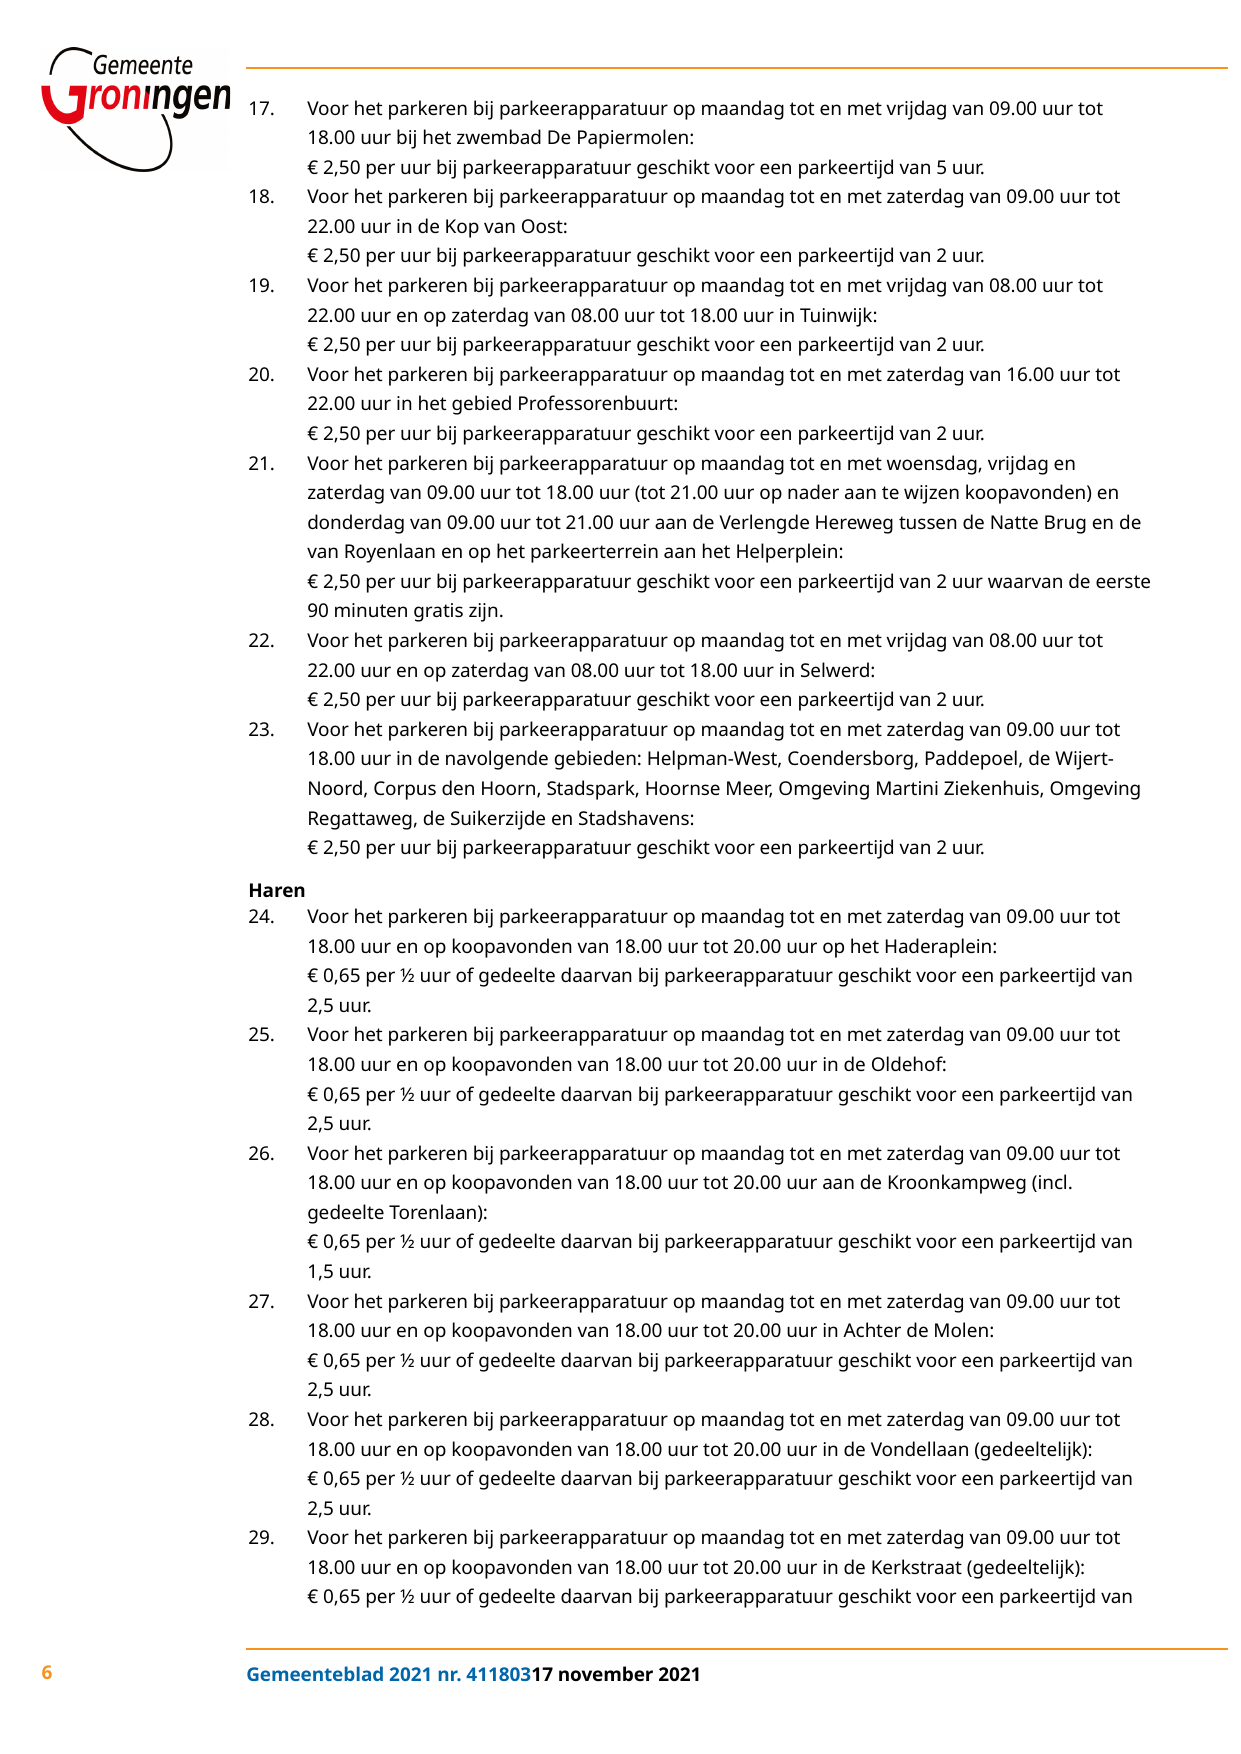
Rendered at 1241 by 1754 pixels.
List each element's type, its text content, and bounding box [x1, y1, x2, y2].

text Haren [248, 877, 1152, 903]
list € 2,50 per uur bij parkeerapparatuur geschikt voor een parkeertijd van 2 uur waarvan de eerste 90 minuten gratis zijn. [248, 568, 1152, 623]
list € 0,65 per ½ uur of gedeelte daarvan bij parkeerapparatuur geschikt voor een parkeertijd van 2,5 uur. [248, 1347, 1152, 1402]
list Voor het parkeren bij parkeerapparatuur op maandag tot en met zaterdag van 09.00 uur tot 18.00 uur en op koopavonden van 18.00 uur tot 20.00 uur aan de Kroonkampweg (incl. gedeelte Torenlaan): [248, 1140, 1152, 1225]
list Voor het parkeren bij parkeerapparatuur op maandag tot en met vrijdag van 08.00 uur tot 22.00 uur en op zaterdag van 08.00 uur tot 18.00 uur in Tuinwijk: [248, 272, 1152, 328]
list Voor het parkeren bij parkeerapparatuur op maandag tot en met zaterdag van 16.00 uur tot 22.00 uur in het gebied Professorenbuurt: [248, 361, 1152, 416]
list € 0,65 per ½ uur of gedeelte daarvan bij parkeerapparatuur geschikt voor een parkeertijd van 2,5 uur. [248, 1081, 1152, 1136]
list € 2,50 per uur bij parkeerapparatuur geschikt voor een parkeertijd van 2 uur. [248, 834, 1152, 860]
list Voor het parkeren bij parkeerapparatuur op maandag tot en met vrijdag van 09.00 uur tot 18.00 uur bij het zwembad De Papiermolen: [248, 95, 1152, 150]
list Voor het parkeren bij parkeerapparatuur op maandag tot en met zaterdag van 09.00 uur tot 22.00 uur in de Kop van Oost: [248, 183, 1152, 239]
list € 0,65 per ½ uur of gedeelte daarvan bij parkeerapparatuur geschikt voor een parkeertijd van [248, 1584, 1152, 1609]
list € 2,50 per uur bij parkeerapparatuur geschikt voor een parkeertijd van 2 uur. [248, 331, 1152, 357]
list Voor het parkeren bij parkeerapparatuur op maandag tot en met zaterdag van 09.00 uur tot 18.00 uur en op koopavonden van 18.00 uur tot 20.00 uur in Achter de Molen: [248, 1288, 1152, 1343]
list € 2,50 per uur bij parkeerapparatuur geschikt voor een parkeertijd van 2 uur. [248, 420, 1152, 446]
picture [41, 47, 231, 172]
list € 2,50 per uur bij parkeerapparatuur geschikt voor een parkeertijd van 2 uur. [248, 686, 1152, 712]
list Voor het parkeren bij parkeerapparatuur op maandag tot en met woensdag, vrijdag en zaterdag van 09.00 uur tot 18.00 uur (tot 21.00 uur op nader aan te wijzen koopavonden) en donderdag van 09.00 uur tot 21.00 uur aan de Verlengde Hereweg tussen de Natte Brug en de van Royenlaan en op het parkeerterrein aan het Helperplein: [248, 450, 1152, 564]
list € 0,65 per ½ uur of gedeelte daarvan bij parkeerapparatuur geschikt voor een parkeertijd van 2,5 uur. [248, 962, 1152, 1018]
list Voor het parkeren bij parkeerapparatuur op maandag tot en met zaterdag van 09.00 uur tot 18.00 uur en op koopavonden van 18.00 uur tot 20.00 uur in de Vondellaan (gedeeltelijk): [248, 1406, 1152, 1461]
list Voor het parkeren bij parkeerapparatuur op maandag tot en met zaterdag van 09.00 uur tot 18.00 uur en op koopavonden van 18.00 uur tot 20.00 uur in de Oldehof: [248, 1022, 1152, 1077]
list Voor het parkeren bij parkeerapparatuur op maandag tot en met vrijdag van 08.00 uur tot 22.00 uur en op zaterdag van 08.00 uur tot 18.00 uur in Selwerd: [248, 627, 1152, 683]
list € 0,65 per ½ uur of gedeelte daarvan bij parkeerapparatuur geschikt voor een parkeertijd van 1,5 uur. [248, 1229, 1152, 1284]
list Voor het parkeren bij parkeerapparatuur op maandag tot en met zaterdag van 09.00 uur tot 18.00 uur en op koopavonden van 18.00 uur tot 20.00 uur op het Haderaplein: [248, 903, 1152, 958]
list € 2,50 per uur bij parkeerapparatuur geschikt voor een parkeertijd van 5 uur. [248, 154, 1152, 180]
list € 0,65 per ½ uur of gedeelte daarvan bij parkeerapparatuur geschikt voor een parkeertijd van 2,5 uur. [248, 1465, 1152, 1521]
list Voor het parkeren bij parkeerapparatuur op maandag tot en met zaterdag van 09.00 uur tot 18.00 uur en op koopavonden van 18.00 uur tot 20.00 uur in de Kerkstraat (gedeeltelijk): [248, 1524, 1152, 1580]
list Voor het parkeren bij parkeerapparatuur op maandag tot en met zaterdag van 09.00 uur tot 18.00 uur in de navolgende gebieden: Helpman-West, Coendersborg, Paddepoel, de Wijert-Noord, Corpus den Hoorn, Stadspark, Hoornse Meer, Omgeving Martini Ziekenhuis, Omgeving Regattaweg, de Suikerzijde en Stadshavens: [248, 716, 1152, 831]
list € 2,50 per uur bij parkeerapparatuur geschikt voor een parkeertijd van 2 uur. [248, 243, 1152, 268]
